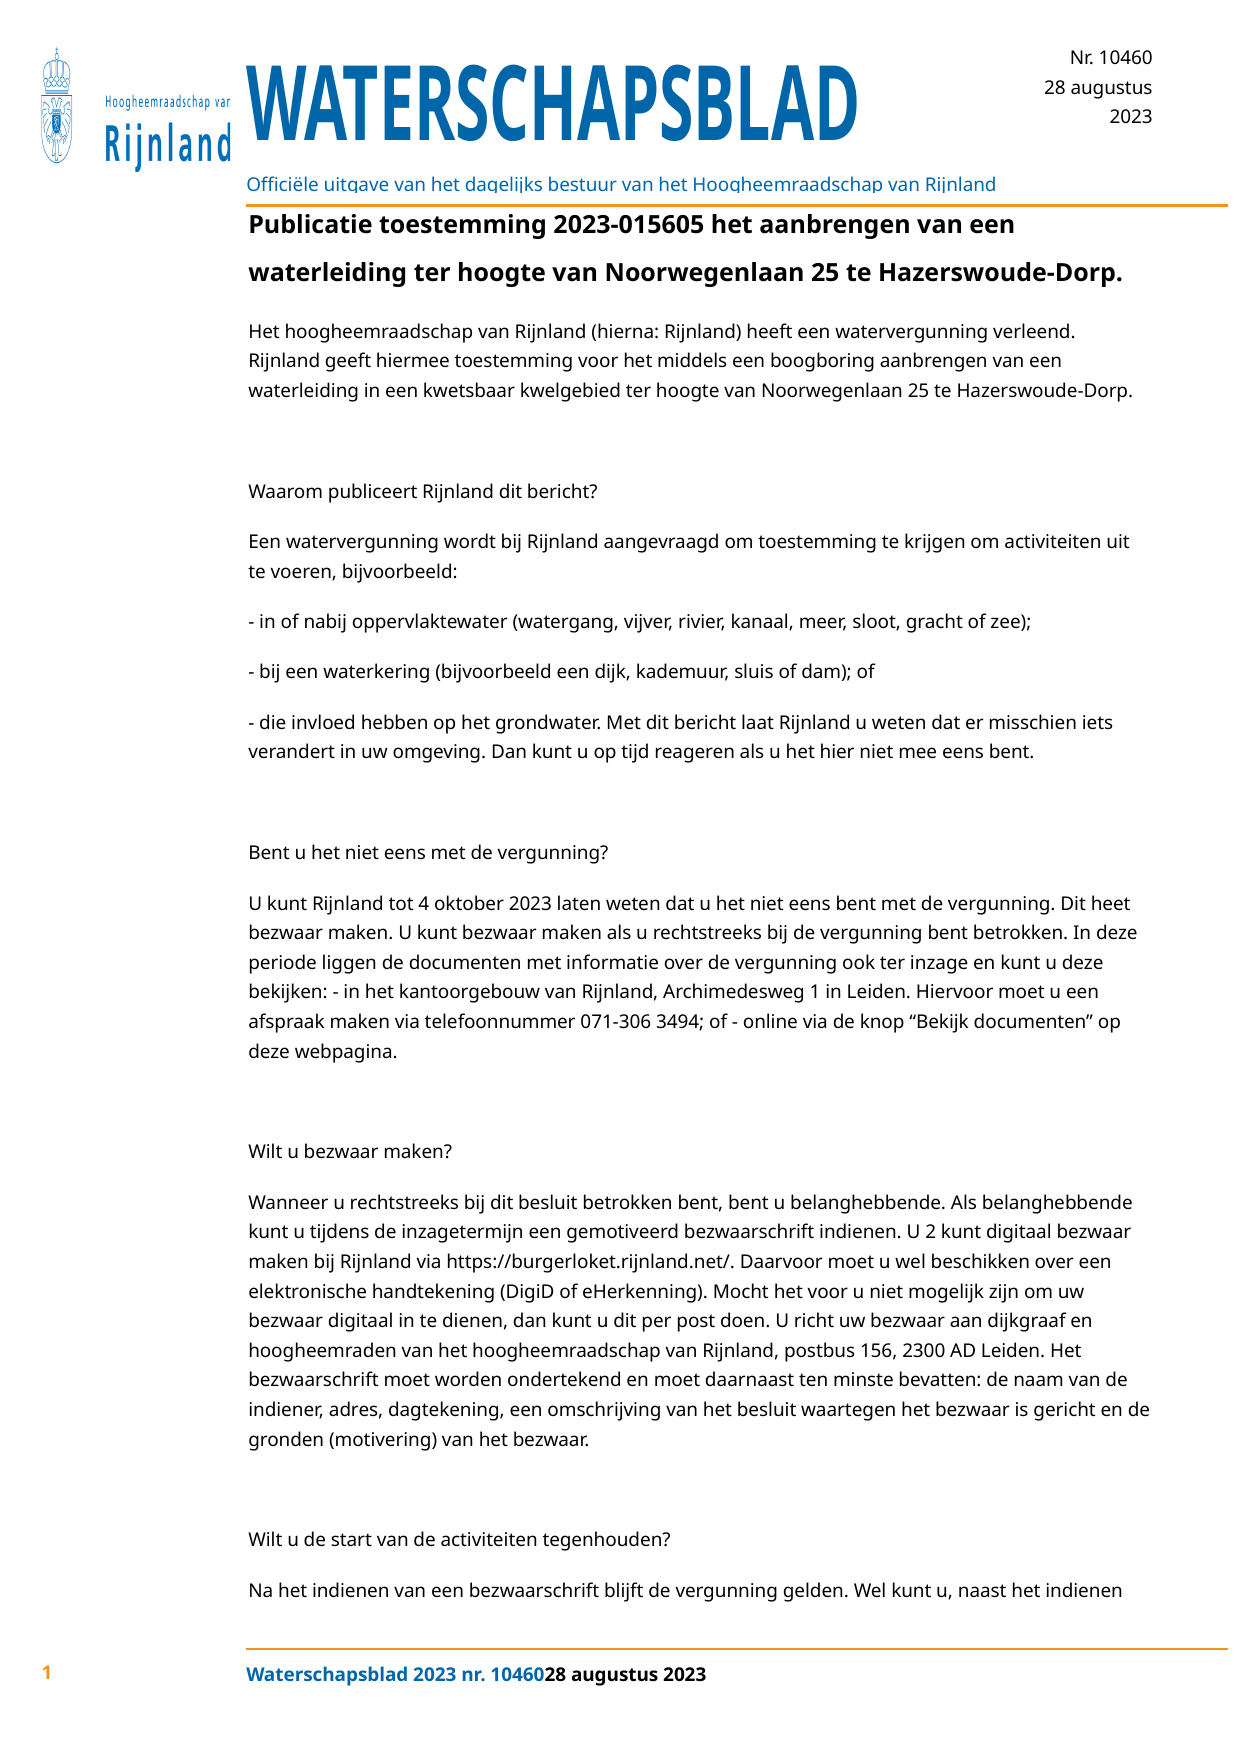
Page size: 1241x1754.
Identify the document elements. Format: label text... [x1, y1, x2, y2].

text Het hoogheemraadschap van Rijnland (hierna: Rijnland) heeft een watervergunning verleend. Rijnland geeft hiermee toestemming voor het middels een boogboring aanbrengen van een waterleiding in een kwetsbaar kwelgebied ter hoogte van Noorwegenlaan 25 te Hazerswoude-Dorp. [248, 318, 1152, 403]
text Wilt u de start van de activiteiten tegenhouden? [248, 1527, 1152, 1552]
text Bent u het niet eens met de vergunning? [248, 839, 1152, 865]
picture [41, 47, 231, 172]
text Een watervergunning wordt bij Rijnland aangevraagd om toestemming te krijgen om activiteiten uit te voeren, bijvoorbeeld: [248, 528, 1152, 584]
text Na het indienen van een bezwaarschrift blijft de vergunning gelden. Wel kunt u, naast het indienen [248, 1577, 1152, 1603]
text - bij een waterkering (bijvoorbeeld een dijk, kademuur, sluis of dam); of [248, 659, 1152, 684]
text - in of nabij oppervlaktewater (watergang, vijver, rivier, kanaal, meer, sloot, gracht of zee); [248, 608, 1152, 634]
text Waarom publiceert Rijnland dit bericht? [248, 478, 1152, 504]
text - die invloed hebben op het grondwater. Met dit bericht laat Rijnland u weten dat er misschien iets verandert in uw omgeving. Dan kunt u op tijd reageren als u het hier niet mee eens bent. [248, 709, 1152, 764]
text Publicatie toestemming 2023-015605 het aanbrengen van een waterleiding ter hoogte van Noorwegenlaan 25 te Hazerswoude-Dorp. [248, 207, 1152, 288]
text Wilt u bezwaar maken? [248, 1139, 1152, 1164]
text U kunt Rijnland tot 4 oktober 2023 laten weten dat u het niet eens bent met de vergunning. Dit heet bezwaar maken. U kunt bezwaar maken als u rechtstreeks bij de vergunning bent betrokken. In deze periode liggen de documenten met informatie over de vergunning ook ter inzage en kunt u deze bekijken: - in het kantoorgebouw van Rijnland, Archimedesweg 1 in Leiden. Hiervoor moet u een afspraak maken via telefoonnummer 071-306 3494; of - online via de knop “Bekijk documenten” op deze webpagina. [248, 890, 1152, 1064]
text Wanneer u rechtstreeks bij dit besluit betrokken bent, bent u belanghebbende. Als belanghebbende kunt u tijdens de inzagetermijn een gemotiveerd bezwaarschrift indienen. U 2 kunt digitaal bezwaar maken bij Rijnland via https://burgerloket.rijnland.net/. Daarvoor moet u wel beschikken over een elektronische handtekening (DigiD of eHerkenning). Mocht het voor u niet mogelijk zijn om uw bezwaar digitaal in te dienen, dan kunt u dit per post doen. U richt uw bezwaar aan dijkgraaf en hoogheemraden van het hoogheemraadschap van Rijnland, postbus 156, 2300 AD Leiden. Het bezwaarschrift moet worden ondertekend en moet daarnaast ten minste bevatten: de naam van de indiener, adres, dagtekening, een omschrijving van het besluit waartegen het bezwaar is gericht en de gronden (motivering) van het bezwaar. [248, 1189, 1152, 1452]
